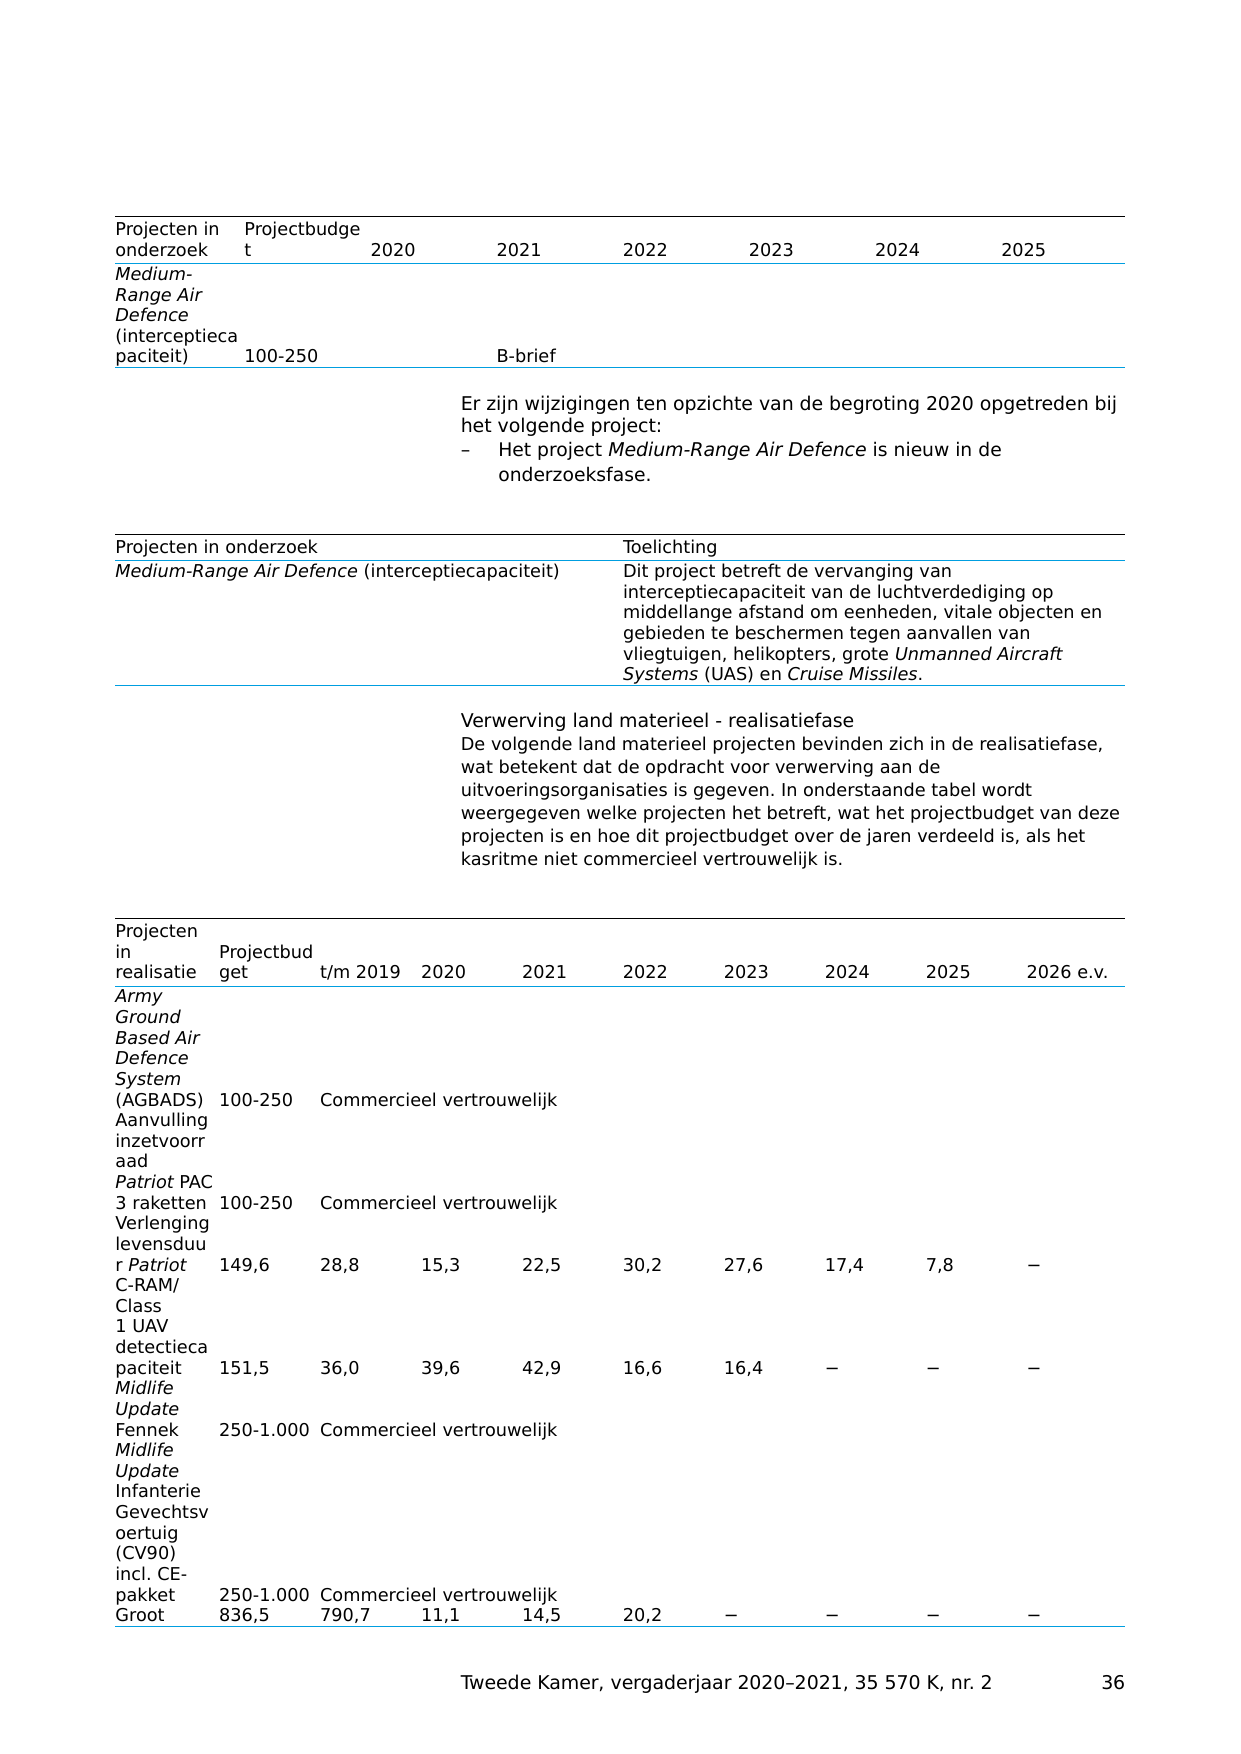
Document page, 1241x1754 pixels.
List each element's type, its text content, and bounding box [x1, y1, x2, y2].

text Er zijn wijzigingen ten opzichte van de begroting 2020 opgetreden bij het volgende project: [461, 392, 1125, 436]
table_cell 30,2 [620, 1213, 721, 1275]
table_cell Medium-Range Air Defence (interceptiecapaciteit) [115, 264, 241, 367]
table_cell [998, 264, 1125, 367]
table_cell 2023 [746, 217, 872, 263]
table_cell Commercieel vertrouwelijk [317, 987, 1125, 1110]
table_cell − [1024, 1275, 1125, 1378]
table_cell Projectbudget [241, 217, 367, 263]
table_cell 2021 [519, 919, 620, 986]
table_cell 149,6 [216, 1213, 317, 1275]
table_cell Midlife Update Fennek [115, 1378, 216, 1440]
table_cell 17,4 [822, 1213, 923, 1275]
title Verwerving land materieel - realisatiefase [461, 710, 1125, 732]
table_cell 2020 [368, 217, 493, 263]
table_cell 836,5 [216, 1605, 317, 1626]
table_cell Dit project betreft de vervanging van interceptiecapaciteit van de luchtverdediging op middellange afstand om eenheden, vitale objecten en gebieden te beschermen tegen aanvallen van vliegtuigen, helikopters, grote Unmanned Aircraft Systems (UAS) en Cruise Missiles. [620, 561, 1125, 685]
table_cell 250-1.000 [216, 1378, 317, 1440]
table_cell 22,5 [519, 1213, 620, 1275]
table_cell Verlenging levensduur Patriot [115, 1213, 216, 1275]
table_cell 28,8 [317, 1213, 418, 1275]
table_cell 11,1 [418, 1605, 519, 1626]
table_cell 15,3 [418, 1213, 519, 1275]
table_cell 2022 [620, 919, 721, 986]
table_cell Commercieel vertrouwelijk [317, 1378, 1125, 1440]
table_cell − [822, 1275, 923, 1378]
table_cell 2022 [620, 217, 746, 263]
table_cell Toelichting [620, 535, 1125, 560]
table_cell [746, 264, 872, 367]
table_cell 2020 [418, 919, 519, 986]
table_cell − [923, 1605, 1023, 1626]
table_cell Army Ground Based Air Defence System (AGBADS) [115, 987, 216, 1110]
table_cell [620, 264, 746, 367]
table_cell 250-1.000 [216, 1440, 317, 1605]
table_cell 14,5 [519, 1605, 620, 1626]
table_cell 2024 [822, 919, 923, 986]
table_cell 2026 e.v. [1024, 919, 1125, 986]
table_cell Projecten in onderzoek [115, 535, 620, 560]
table_cell 100-250 [216, 1110, 317, 1213]
table_cell 2025 [923, 919, 1023, 986]
table_cell − [1024, 1213, 1125, 1275]
table_cell [872, 264, 998, 367]
table_header Toelichting projecten in onderzoeksfase [115, 509, 1125, 533]
table_cell 2023 [721, 919, 822, 986]
table_cell [368, 264, 493, 367]
table_cell 16,6 [620, 1275, 721, 1378]
table_cell 790,7 [317, 1605, 418, 1626]
table_cell Projectbudget [216, 919, 317, 986]
table_cell 2021 [494, 217, 620, 263]
table_cell 16,4 [721, 1275, 822, 1378]
table_cell Commercieel vertrouwelijk [317, 1440, 1125, 1605]
table_cell 100-250 [216, 987, 317, 1110]
table_cell 2025 [998, 217, 1125, 263]
table_cell 39,6 [418, 1275, 519, 1378]
table_cell 7,8 [923, 1213, 1023, 1275]
table_cell Groot [115, 1605, 216, 1626]
table_cell 42,9 [519, 1275, 620, 1378]
text De volgende land materieel projecten bevinden zich in de realisatiefase, wat betekent dat de opdracht voor verwerving aan de uitvoeringsorganisaties is gegeven. In onderstaande tabel wordt weergegeven welke projecten het betreft, wat het projectbudget van deze projecten is en hoe dit projectbudget over de jaren verdeeld is, als het kasritme niet commercieel vertrouwelijk is. [461, 732, 1125, 870]
table_cell 27,6 [721, 1213, 822, 1275]
table_cell B-brief [494, 264, 620, 367]
table_cell 36,0 [317, 1275, 418, 1378]
table_cell 2024 [872, 217, 998, 263]
table_cell 151,5 [216, 1275, 317, 1378]
table_cell C-RAM/Class 1 UAV detectiecapaciteit [115, 1275, 216, 1378]
table_cell Medium-Range Air Defence (interceptiecapaciteit) [115, 561, 620, 685]
table_header Projecten in realisatiefase (in miljoenen euro) [115, 893, 1125, 918]
table_cell − [721, 1605, 822, 1626]
table_cell − [923, 1275, 1023, 1378]
table_cell Aanvulling inzetvoorraad Patriot PAC 3 raketten [115, 1110, 216, 1213]
table_cell Midlife Update Infanterie Gevechtsvoertuig (CV90) incl. CE-pakket [115, 1440, 216, 1605]
table_cell 20,2 [620, 1605, 721, 1626]
table_cell − [822, 1605, 923, 1626]
table_cell t/m 2019 [317, 919, 418, 986]
table_header Projecten in onderzoeksfase (in miljoenen euro) [115, 191, 1125, 216]
table_cell − [1024, 1605, 1125, 1626]
table_cell Projecten in realisatie [115, 919, 216, 986]
list Het project Medium-Range Air Defence is nieuw in de onderzoeksfase. [461, 436, 1125, 486]
table_cell Commercieel vertrouwelijk [317, 1110, 1125, 1213]
table_cell 100-250 [241, 264, 367, 367]
table_cell Projecten in onderzoek [115, 217, 241, 263]
